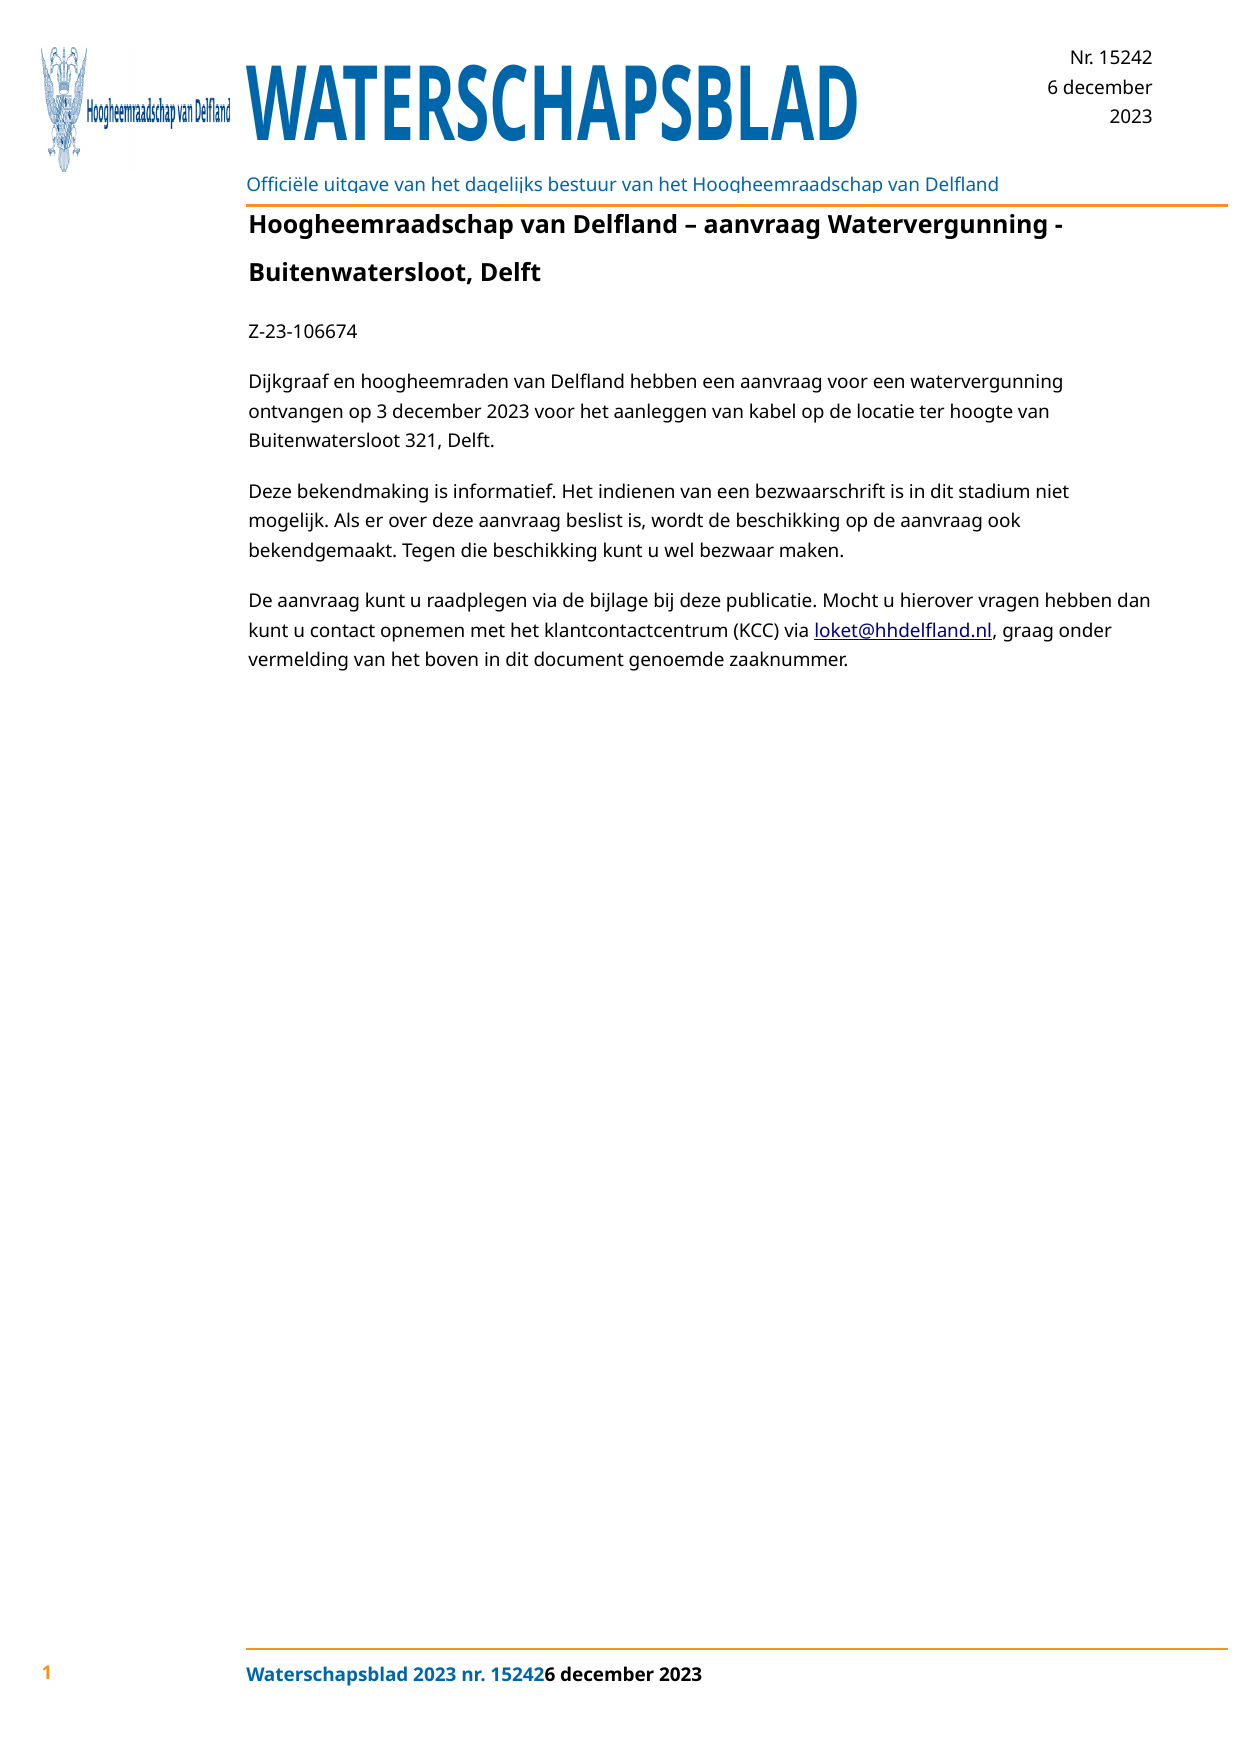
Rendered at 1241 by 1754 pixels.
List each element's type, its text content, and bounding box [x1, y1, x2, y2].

text Z-23-106674 [248, 318, 1152, 344]
text Hoogheemraadschap van Delfland – aanvraag Watervergunning - Buitenwatersloot, Delft [248, 207, 1152, 288]
text De aanvraag kunt u raadplegen via de bijlage bij deze publicatie. Mocht u hierover vragen hebben dan kunt u contact opnemen met het klantcontactcentrum (KCC) via loket@hhdelfland.nl, graag onder vermelding van het boven in dit document genoemde zaaknummer. [248, 587, 1152, 672]
text Deze bekendmaking is informatief. Het indienen van een bezwaarschrift is in dit stadium niet mogelijk. Als er over deze aanvraag beslist is, wordt de beschikking op de aanvraag ook bekendgemaakt. Tegen die beschikking kunt u wel bezwaar maken. [248, 478, 1152, 563]
text Dijkgraaf en hoogheemraden van Delfland hebben een aanvraag voor een watervergunning ontvangen op 3 december 2023 voor het aanleggen van kabel op de locatie ter hoogte van Buitenwatersloot 321, Delft. [248, 368, 1152, 453]
picture [41, 47, 231, 172]
